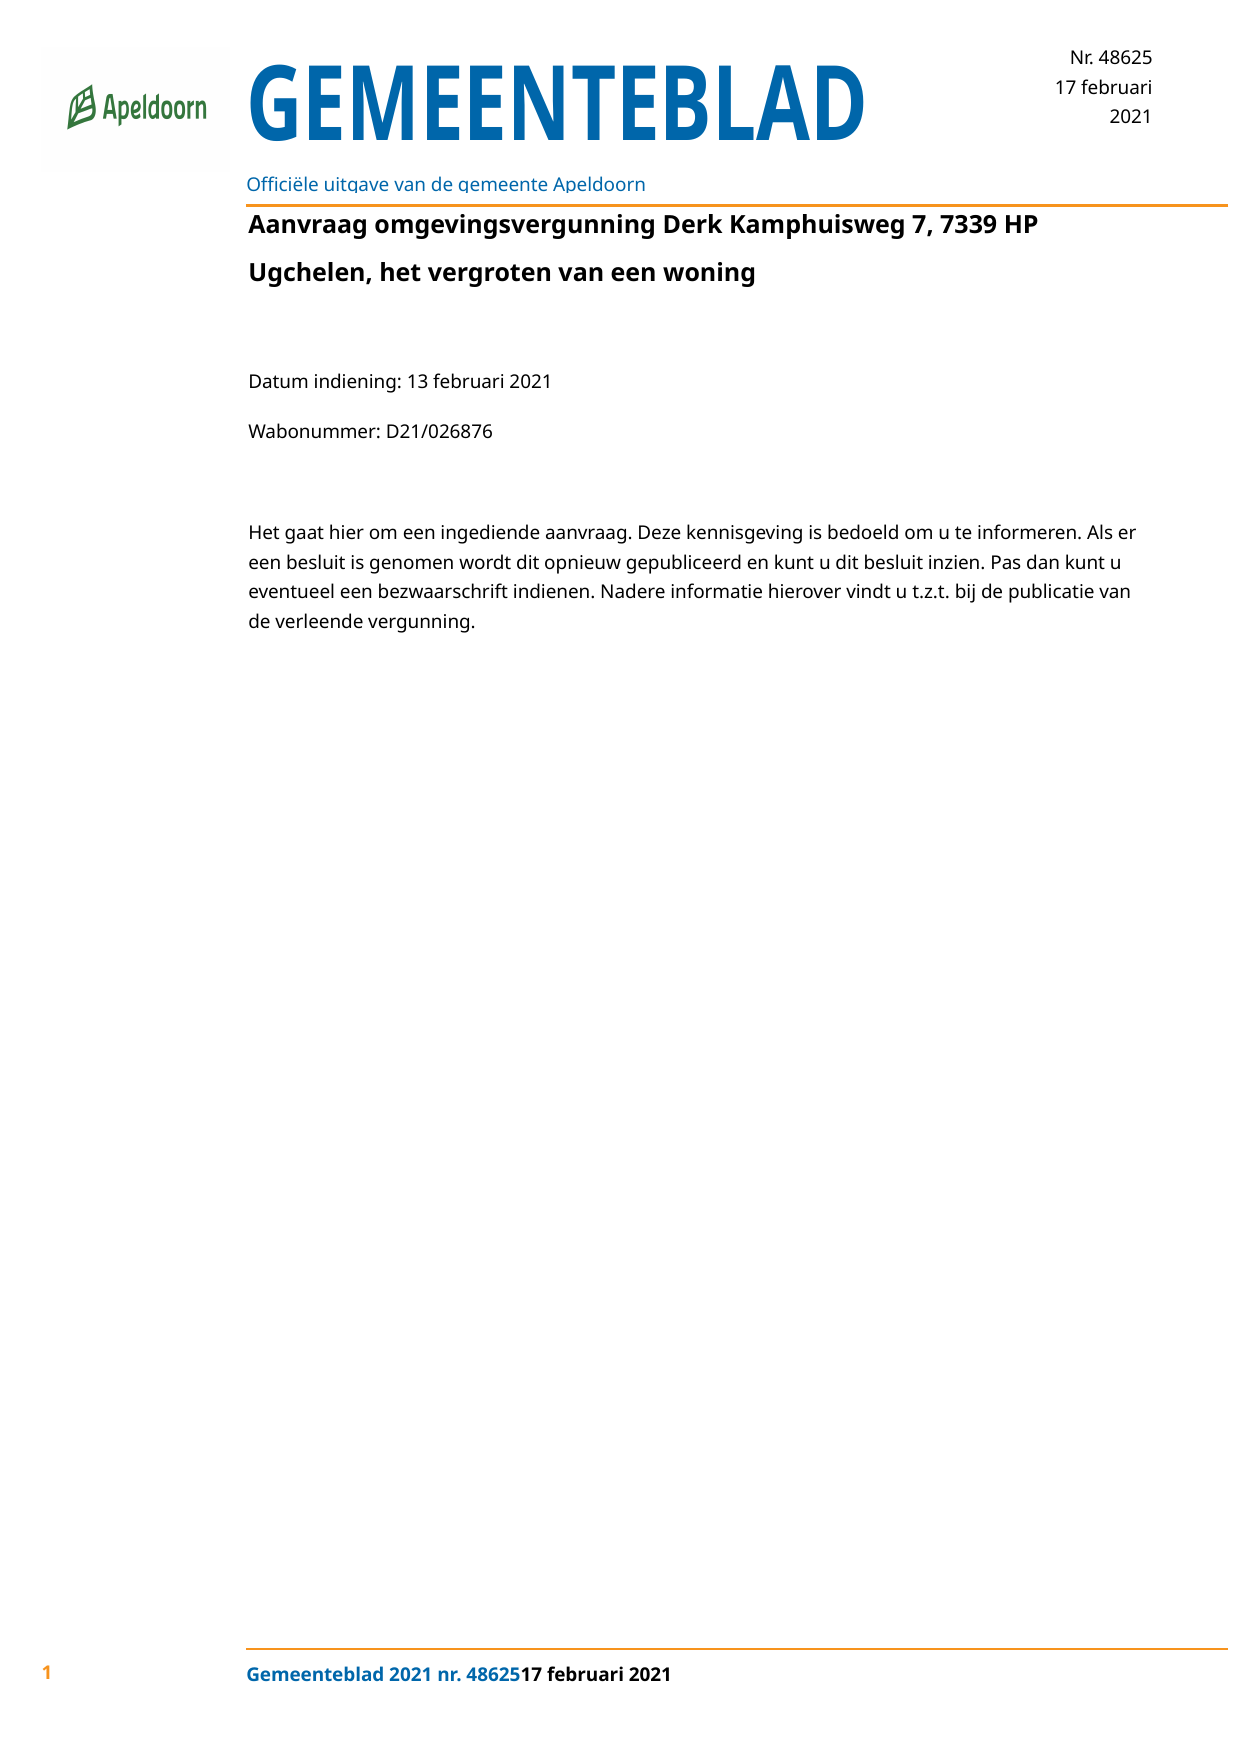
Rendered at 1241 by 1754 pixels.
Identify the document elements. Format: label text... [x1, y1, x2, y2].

text Het gaat hier om een ingediende aanvraag. Deze kennisgeving is bedoeld om u te informeren. Als er een besluit is genomen wordt dit opnieuw gepubliceerd en kunt u dit besluit inzien. Pas dan kunt u eventueel een bezwaarschrift indienen. Nadere informatie hierover vindt u t.z.t. bij de publicatie van de verleende vergunning. [248, 519, 1152, 634]
text Aanvraag omgevingsvergunning Derk Kamphuisweg 7, 7339 HP Ugchelen, het vergroten van een woning [248, 207, 1152, 288]
text Wabonummer: D21/026876 [248, 419, 1152, 444]
picture [41, 47, 231, 172]
text Datum indiening: 13 februari 2021 [248, 368, 1152, 394]
